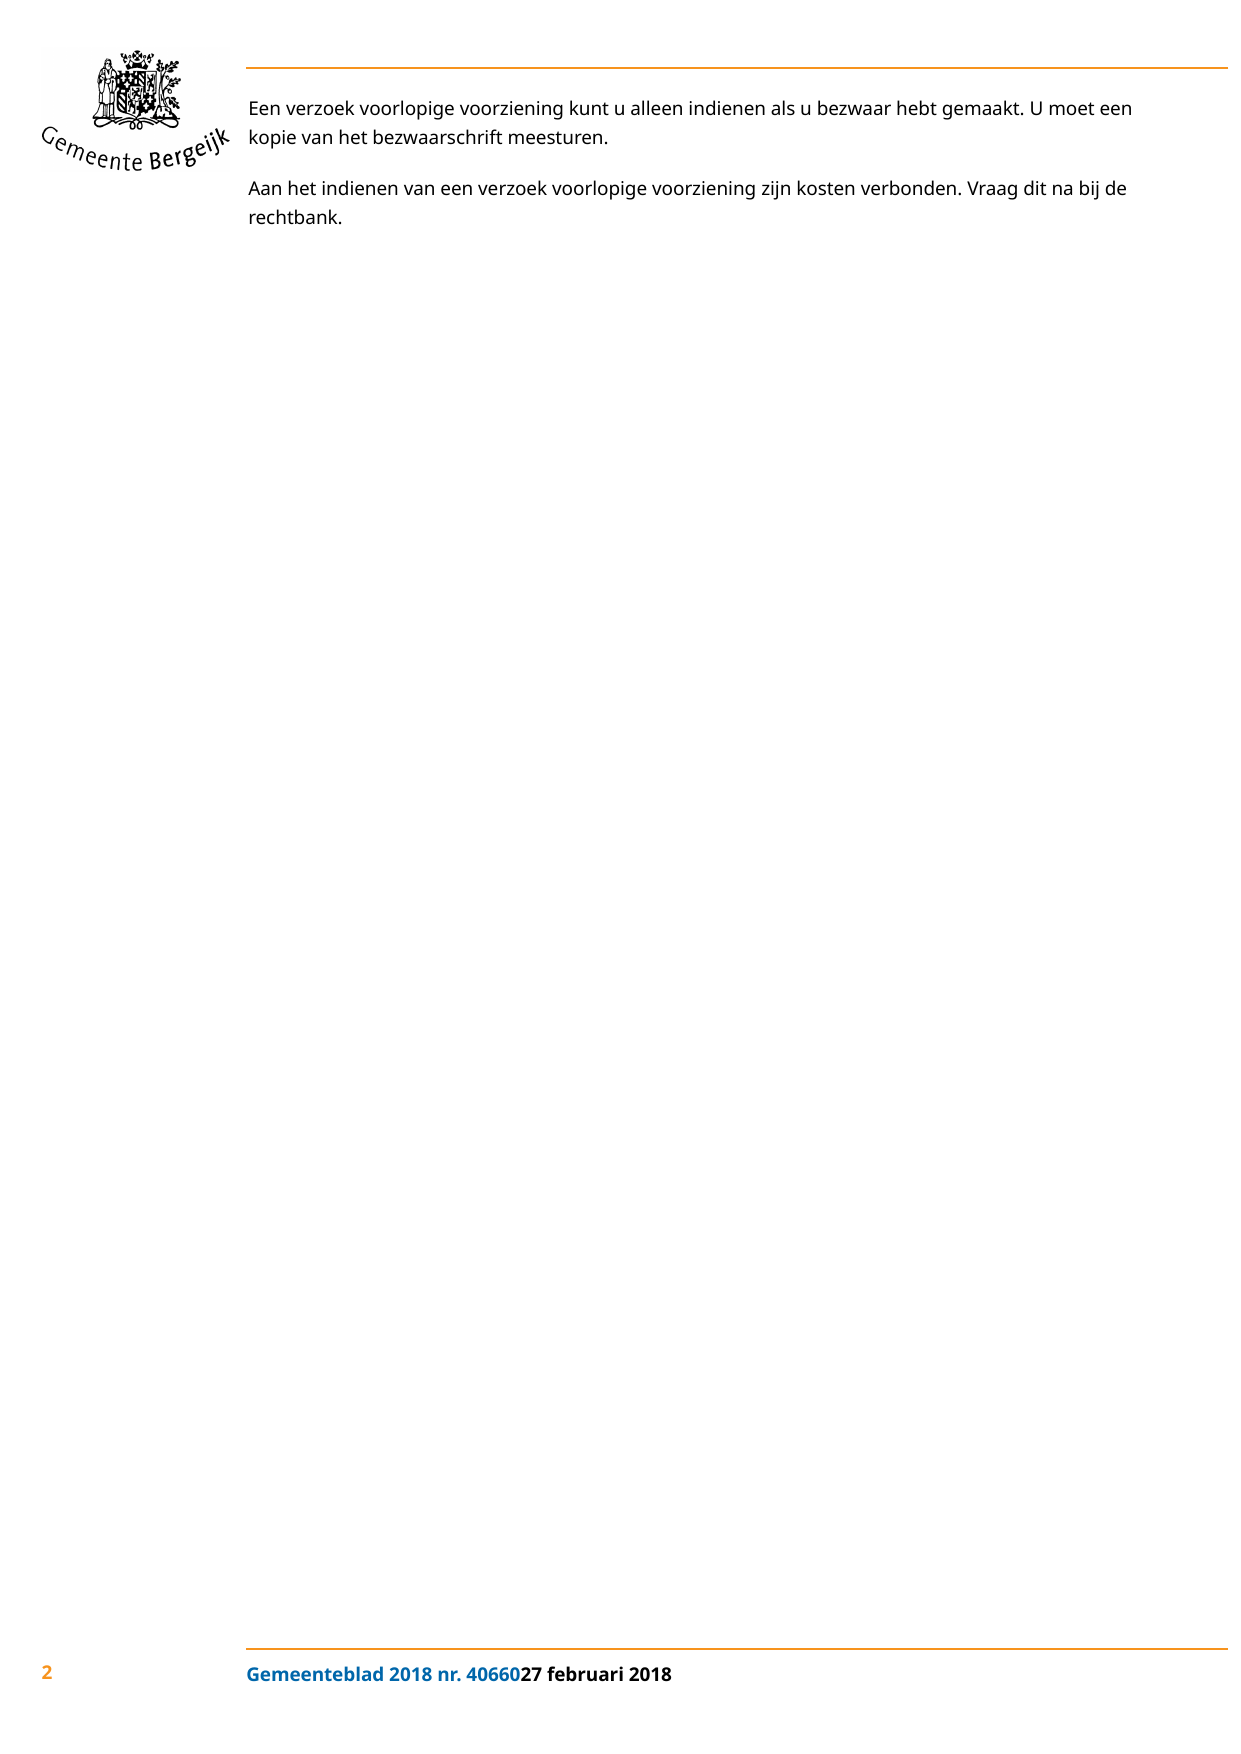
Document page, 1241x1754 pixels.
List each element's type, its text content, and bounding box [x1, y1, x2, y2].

text Aan het indienen van een verzoek voorlopige voorziening zijn kosten verbonden. Vraag dit na bij de rechtbank. [248, 175, 1152, 230]
picture [41, 47, 231, 172]
text Een verzoek voorlopige voorziening kunt u alleen indienen als u bezwaar hebt gemaakt. U moet een kopie van het bezwaarschrift meesturen. [248, 95, 1152, 150]
